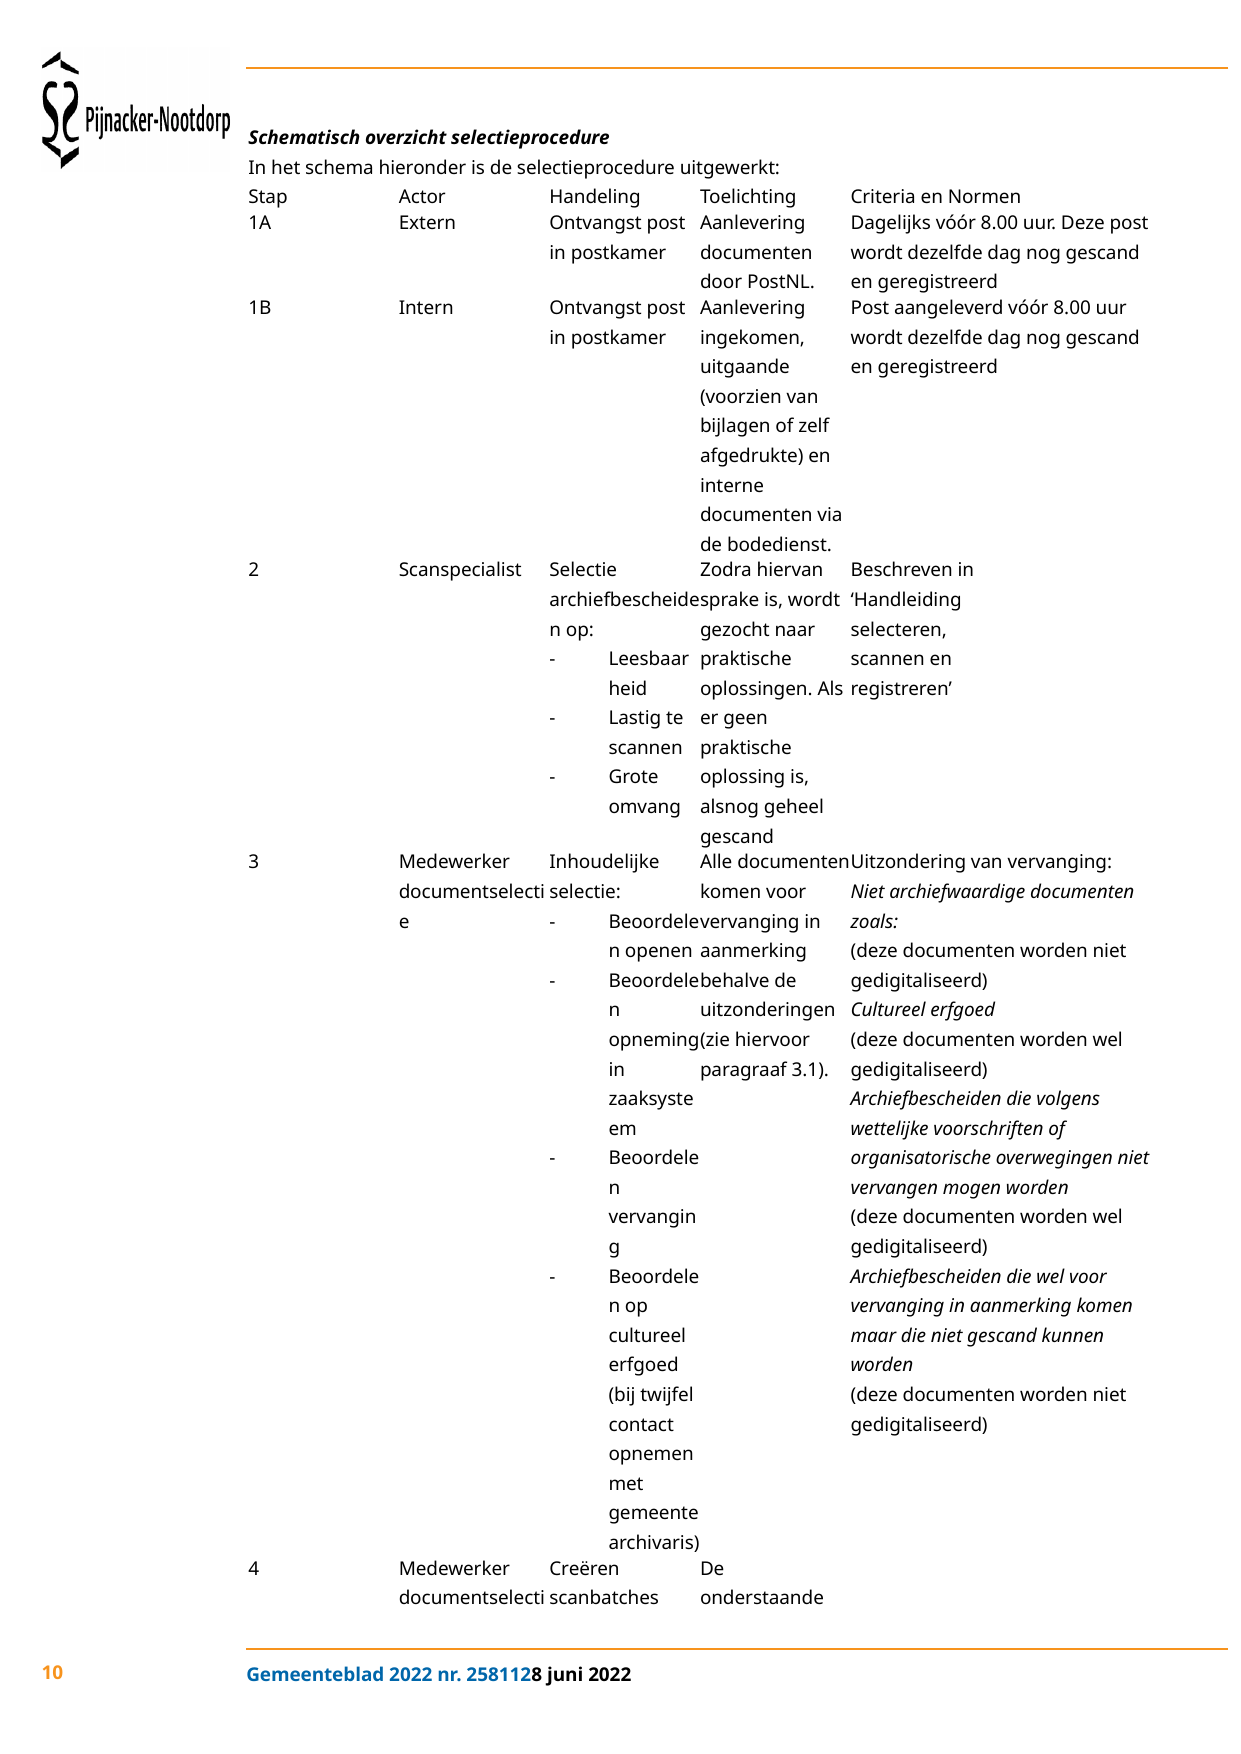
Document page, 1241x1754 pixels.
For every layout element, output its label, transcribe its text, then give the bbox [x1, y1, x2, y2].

table_cell Dagelijks vóór 8.00 uur. Deze post wordt dezelfde dag nog gescand en geregistreerd [850, 209, 1152, 294]
table_cell Inhoudelijke selectie: Beoordelen openen Beoordelen opneming in zaaksysteem Beoordelen vervanging Beoordelen op cultureel erfgoed (bij twijfel contact opnemen met gemeentearchivaris) [549, 849, 700, 1555]
table_cell [850, 1555, 1152, 1610]
text In het schema hieronder is de selectieprocedure uitgewerkt: [248, 154, 1152, 180]
table_cell 4 [248, 1555, 398, 1610]
table_cell De onderstaande [700, 1555, 850, 1610]
table_cell Selectie archiefbescheiden op: Leesbaarheid Lastig te scannen Grote omvang [549, 557, 700, 849]
table_cell Uitzondering van vervanging: Niet archiefwaardige documenten zoals: (deze documenten worden niet gedigitaliseerd) Cultureel erfgoed (deze documenten worden wel gedigitaliseerd) Archiefbescheiden die volgens wettelijke voorschriften of organisatorische overwegingen niet vervangen mogen worden (deze documenten worden wel gedigitaliseerd) Archiefbescheiden die wel voor vervanging in aanmerking komen maar die niet gescand kunnen worden (deze documenten worden niet gedigitaliseerd) [850, 849, 1152, 1555]
table_cell Zodra hiervan sprake is, wordt gezocht naar praktische oplossingen. Als er geen praktische oplossing is, alsnog geheel gescand [700, 557, 850, 849]
table_header Handeling [549, 184, 700, 209]
table_cell Aanlevering ingekomen, uitgaande (voorzien van bijlagen of zelf afgedrukte) en interne documenten via de bodedienst. [700, 294, 850, 557]
table_cell 3 [248, 849, 398, 1555]
table_cell Scanspecialist [399, 557, 549, 849]
table_cell Extern [399, 209, 549, 294]
text Schematisch overzicht selectieprocedure [248, 124, 1152, 150]
table_cell Beschreven in ‘Handleiding selecteren, scannen en registreren’ [850, 557, 1001, 849]
table_cell Creëren scanbatches [549, 1555, 700, 1610]
table_header Toelichting [700, 184, 850, 209]
table_cell Intern [399, 294, 549, 557]
table_cell [1001, 557, 1152, 849]
table_cell Medewerker documentselectie [399, 849, 549, 1555]
table_header Actor [399, 184, 549, 209]
table_cell 1B [248, 294, 398, 557]
table_header Criteria en Normen [850, 184, 1152, 209]
table_header Stap [248, 184, 398, 209]
table_cell Alle documenten komen voor vervanging in aanmerking behalve de uitzonderingen (zie hiervoor paragraaf 3.1). [700, 849, 850, 1555]
picture [41, 47, 231, 172]
table_cell Post aangeleverd vóór 8.00 uur wordt dezelfde dag nog gescand en geregistreerd [850, 294, 1152, 557]
table_cell Medewerker documentselecti [399, 1555, 549, 1610]
table_cell 2 [248, 557, 398, 849]
table_cell Aanlevering documenten door PostNL. [700, 209, 850, 294]
table_cell Ontvangst post in postkamer [549, 294, 700, 557]
table_cell Ontvangst post in postkamer [549, 209, 700, 294]
table_cell 1A [248, 209, 398, 294]
